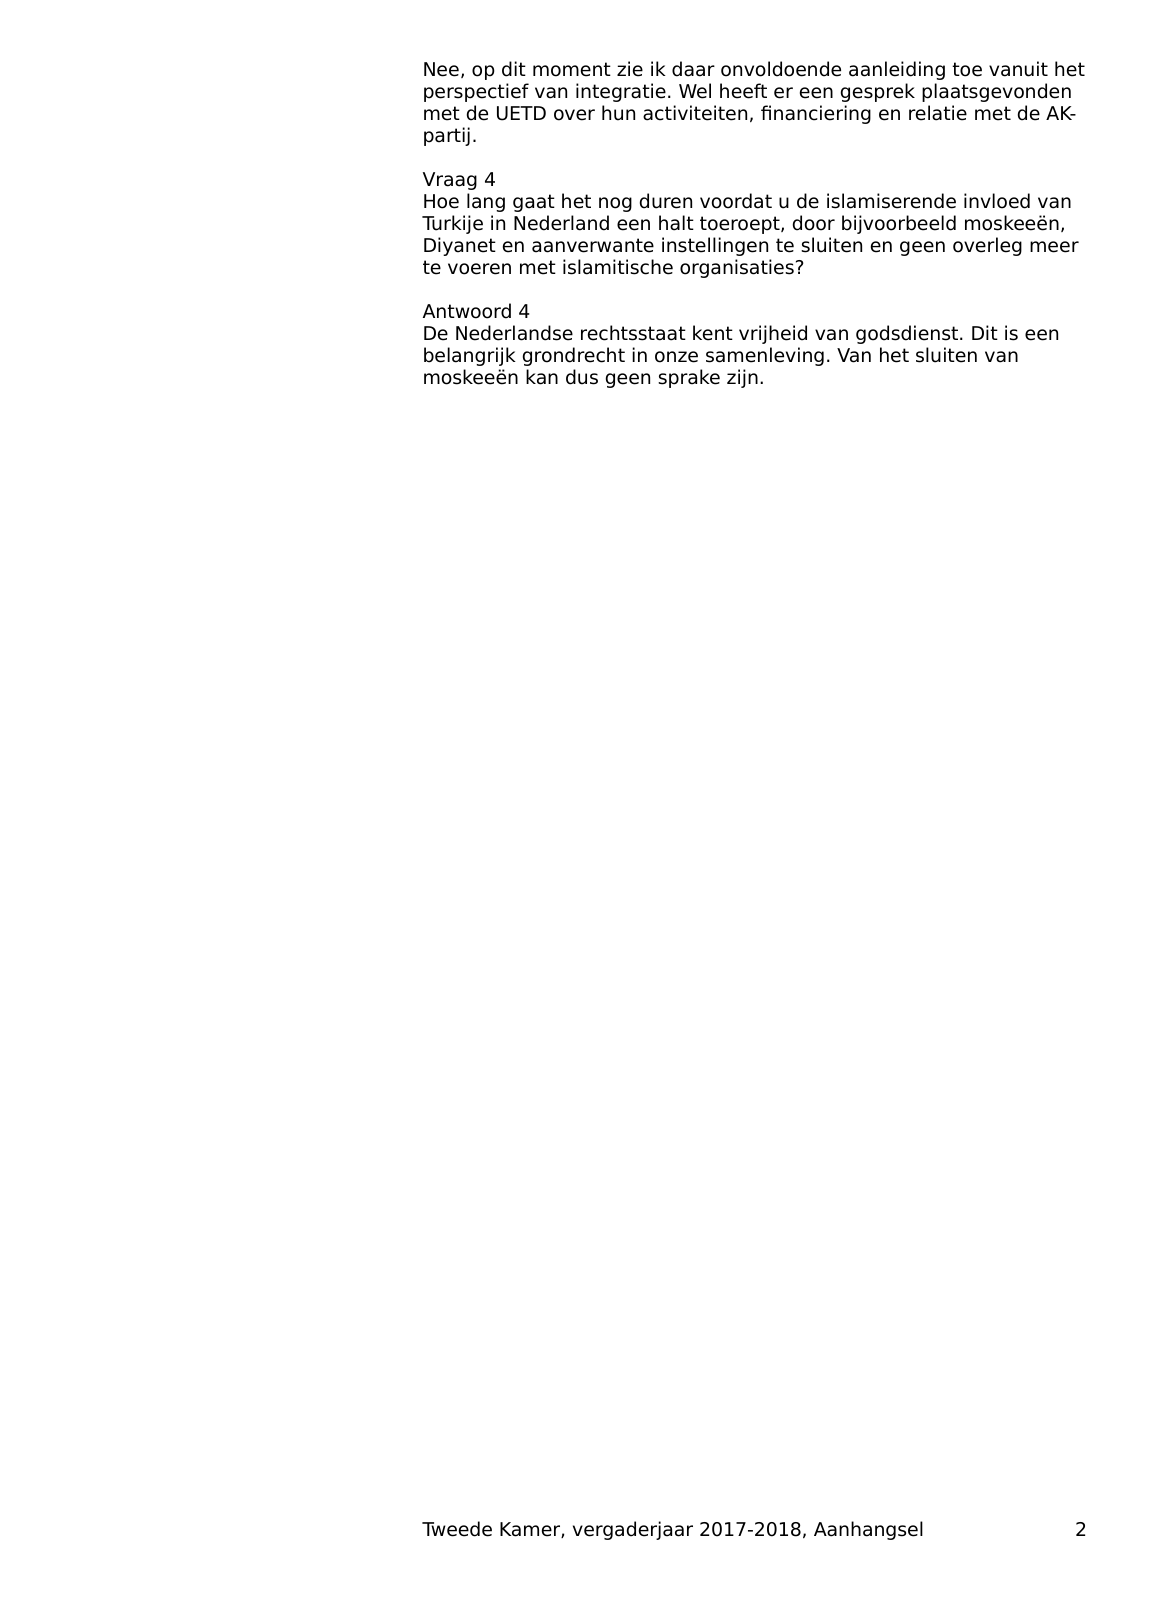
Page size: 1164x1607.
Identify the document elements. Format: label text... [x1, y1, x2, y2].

text Antwoord 4 [422, 301, 1087, 323]
text Nee, op dit moment zie ik daar onvoldoende aanleiding toe vanuit het perspectief van integratie. Wel heeft er een gesprek plaatsgevonden met de UETD over hun activiteiten, financiering en relatie met de AK-partij. [422, 59, 1087, 147]
text Hoe lang gaat het nog duren voordat u de islamiserende invloed van Turkije in Nederland een halt toeroept, door bijvoorbeeld moskeeën, Diyanet en aanverwante instellingen te sluiten en geen overleg meer te voeren met islamitische organisaties? [422, 191, 1087, 279]
text Vraag 4 [422, 169, 1087, 191]
text De Nederlandse rechtsstaat kent vrijheid van godsdienst. Dit is een belangrijk grondrecht in onze samenleving. Van het sluiten van moskeeën kan dus geen sprake zijn. [422, 323, 1087, 389]
